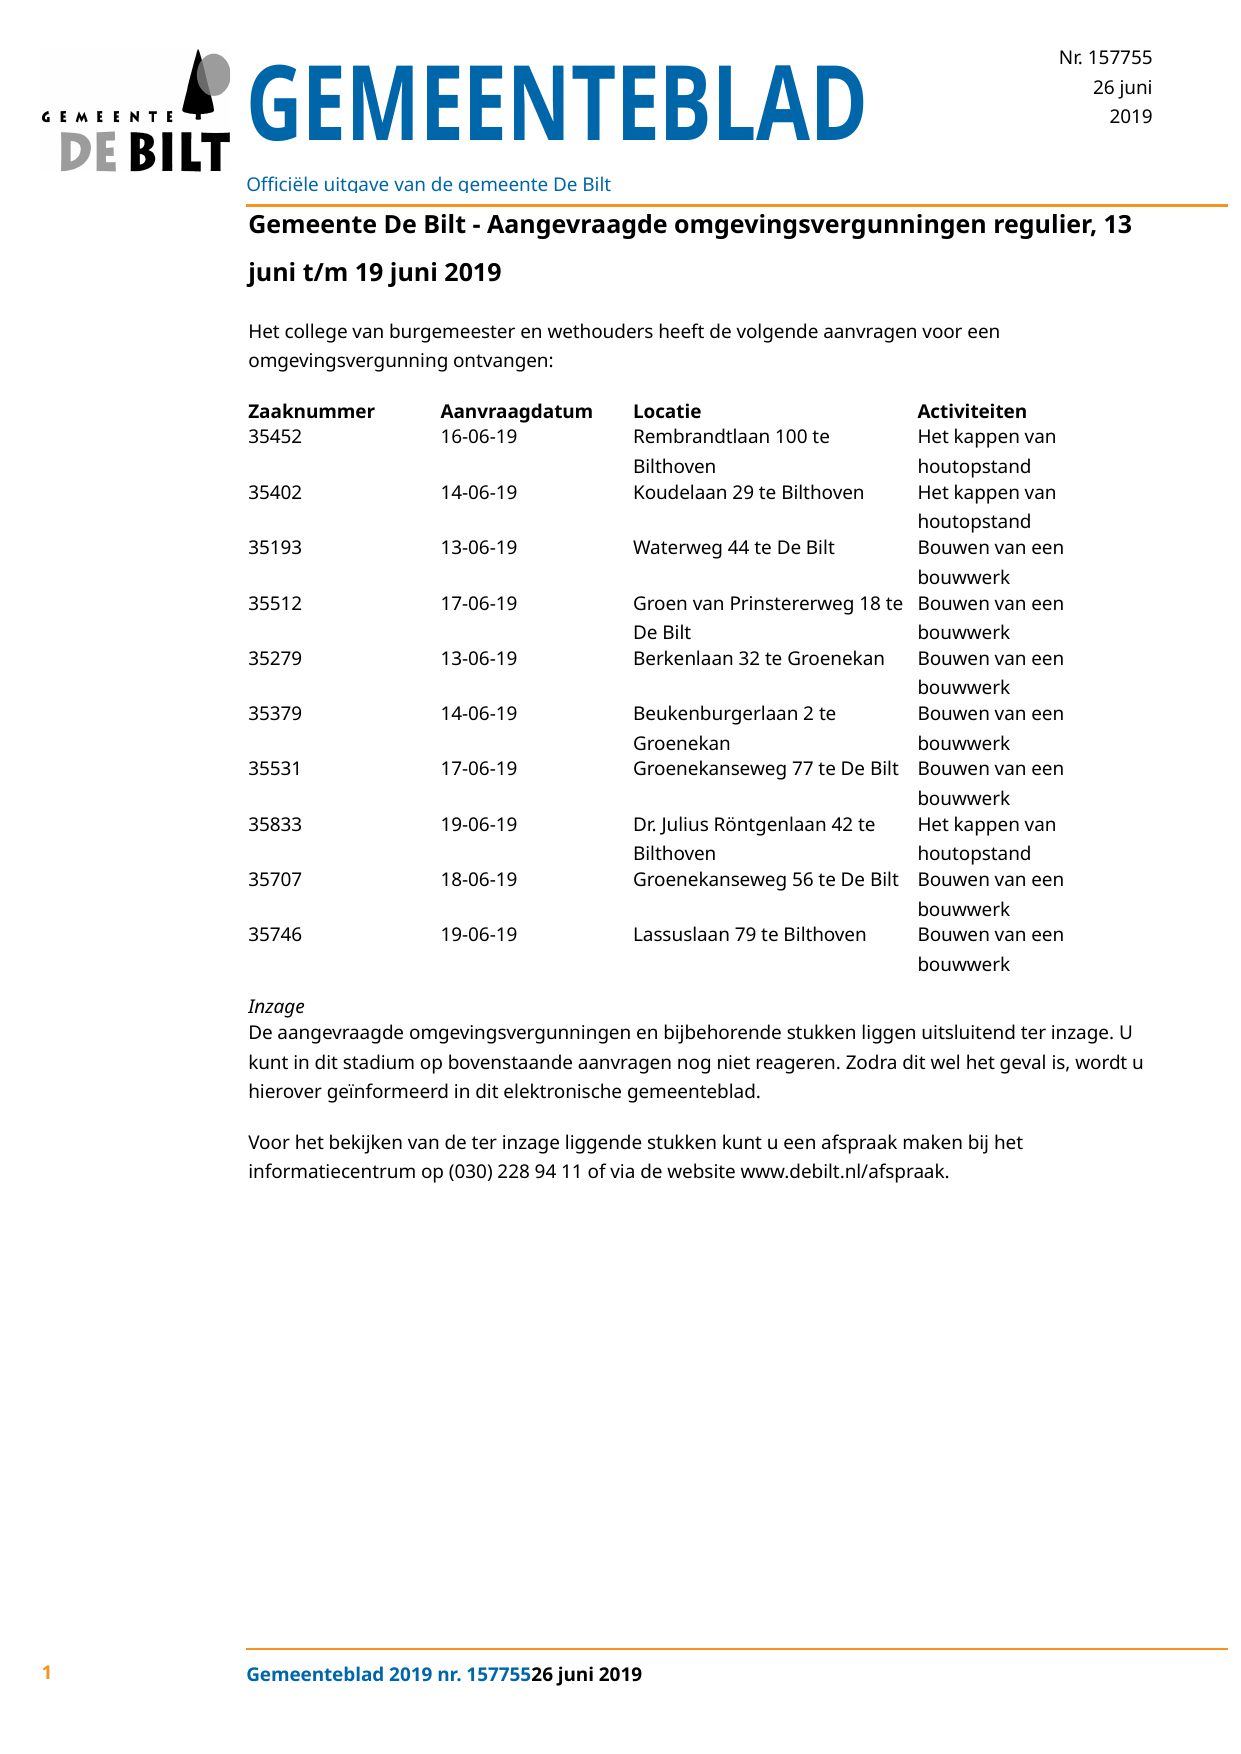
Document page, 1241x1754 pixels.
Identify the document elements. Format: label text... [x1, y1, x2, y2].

text Het college van burgemeester en wethouders heeft de volgende aanvragen voor een omgevingsvergunning ontvangen: [248, 318, 1152, 373]
table_cell Dr. Julius Röntgenlaan 42 te Bilthoven [633, 811, 917, 866]
table_cell 35833 [248, 811, 440, 866]
table_cell Bouwen van een bouwwerk [917, 534, 1152, 590]
table_cell 19-06-19 [440, 922, 633, 977]
table_cell 14-06-19 [440, 700, 633, 756]
table_cell 19-06-19 [440, 811, 633, 866]
table_cell Bouwen van een bouwwerk [917, 922, 1152, 977]
text Gemeente De Bilt - Aangevraagde omgevingsvergunningen regulier, 13 juni t/m 19 juni 2019 [248, 207, 1152, 288]
table_cell 35452 [248, 424, 440, 479]
table_cell 35193 [248, 534, 440, 590]
table_cell Bouwen van een bouwwerk [917, 590, 1152, 645]
table_cell Bouwen van een bouwwerk [917, 645, 1152, 700]
table_cell 17-06-19 [440, 590, 633, 645]
table_cell Bouwen van een bouwwerk [917, 756, 1152, 811]
table_cell 16-06-19 [440, 424, 633, 479]
table_header Locatie [633, 398, 917, 424]
table_cell Groenekanseweg 77 te De Bilt [633, 756, 917, 811]
table_cell 13-06-19 [440, 645, 633, 700]
table_cell Bouwen van een bouwwerk [917, 866, 1152, 922]
table_cell 35707 [248, 866, 440, 922]
table_cell 35512 [248, 590, 440, 645]
table_cell 17-06-19 [440, 756, 633, 811]
table_cell Het kappen van houtopstand [917, 479, 1152, 534]
table_cell 35379 [248, 700, 440, 756]
table_header Zaaknummer [248, 398, 440, 424]
table_cell Beukenburgerlaan 2 te Groenekan [633, 700, 917, 756]
table_cell 14-06-19 [440, 479, 633, 534]
table_cell 18-06-19 [440, 866, 633, 922]
table_cell Groenekanseweg 56 te De Bilt [633, 866, 917, 922]
table_cell 35402 [248, 479, 440, 534]
table_cell Het kappen van houtopstand [917, 811, 1152, 866]
table_cell Koudelaan 29 te Bilthoven [633, 479, 917, 534]
table_cell 35531 [248, 756, 440, 811]
table_cell 35746 [248, 922, 440, 977]
table_header Aanvraagdatum [440, 398, 633, 424]
text De aangevraagde omgevingsvergunningen en bijbehorende stukken liggen uitsluitend ter inzage. U kunt in dit stadium op bovenstaande aanvragen nog niet reageren. Zodra dit wel het geval is, wordt u hierover geïnformeerd in dit elektronische gemeenteblad. [248, 1019, 1152, 1104]
table_cell 13-06-19 [440, 534, 633, 590]
table_cell Groen van Prinstererweg 18 te De Bilt [633, 590, 917, 645]
table_cell Berkenlaan 32 te Groenekan [633, 645, 917, 700]
text Voor het bekijken van de ter inzage liggende stukken kunt u een afspraak maken bij het informatiecentrum op (030) 228 94 11 of via de website www.debilt.nl/afspraak. [248, 1129, 1152, 1184]
table_header Activiteiten [917, 398, 1152, 424]
text Inzage [248, 994, 1152, 1019]
table_cell Lassuslaan 79 te Bilthoven [633, 922, 917, 977]
table_cell Rembrandtlaan 100 te Bilthoven [633, 424, 917, 479]
picture [41, 47, 231, 172]
table_cell Bouwen van een bouwwerk [917, 700, 1152, 756]
table_cell Het kappen van houtopstand [917, 424, 1152, 479]
table_cell 35279 [248, 645, 440, 700]
table_cell Waterweg 44 te De Bilt [633, 534, 917, 590]
